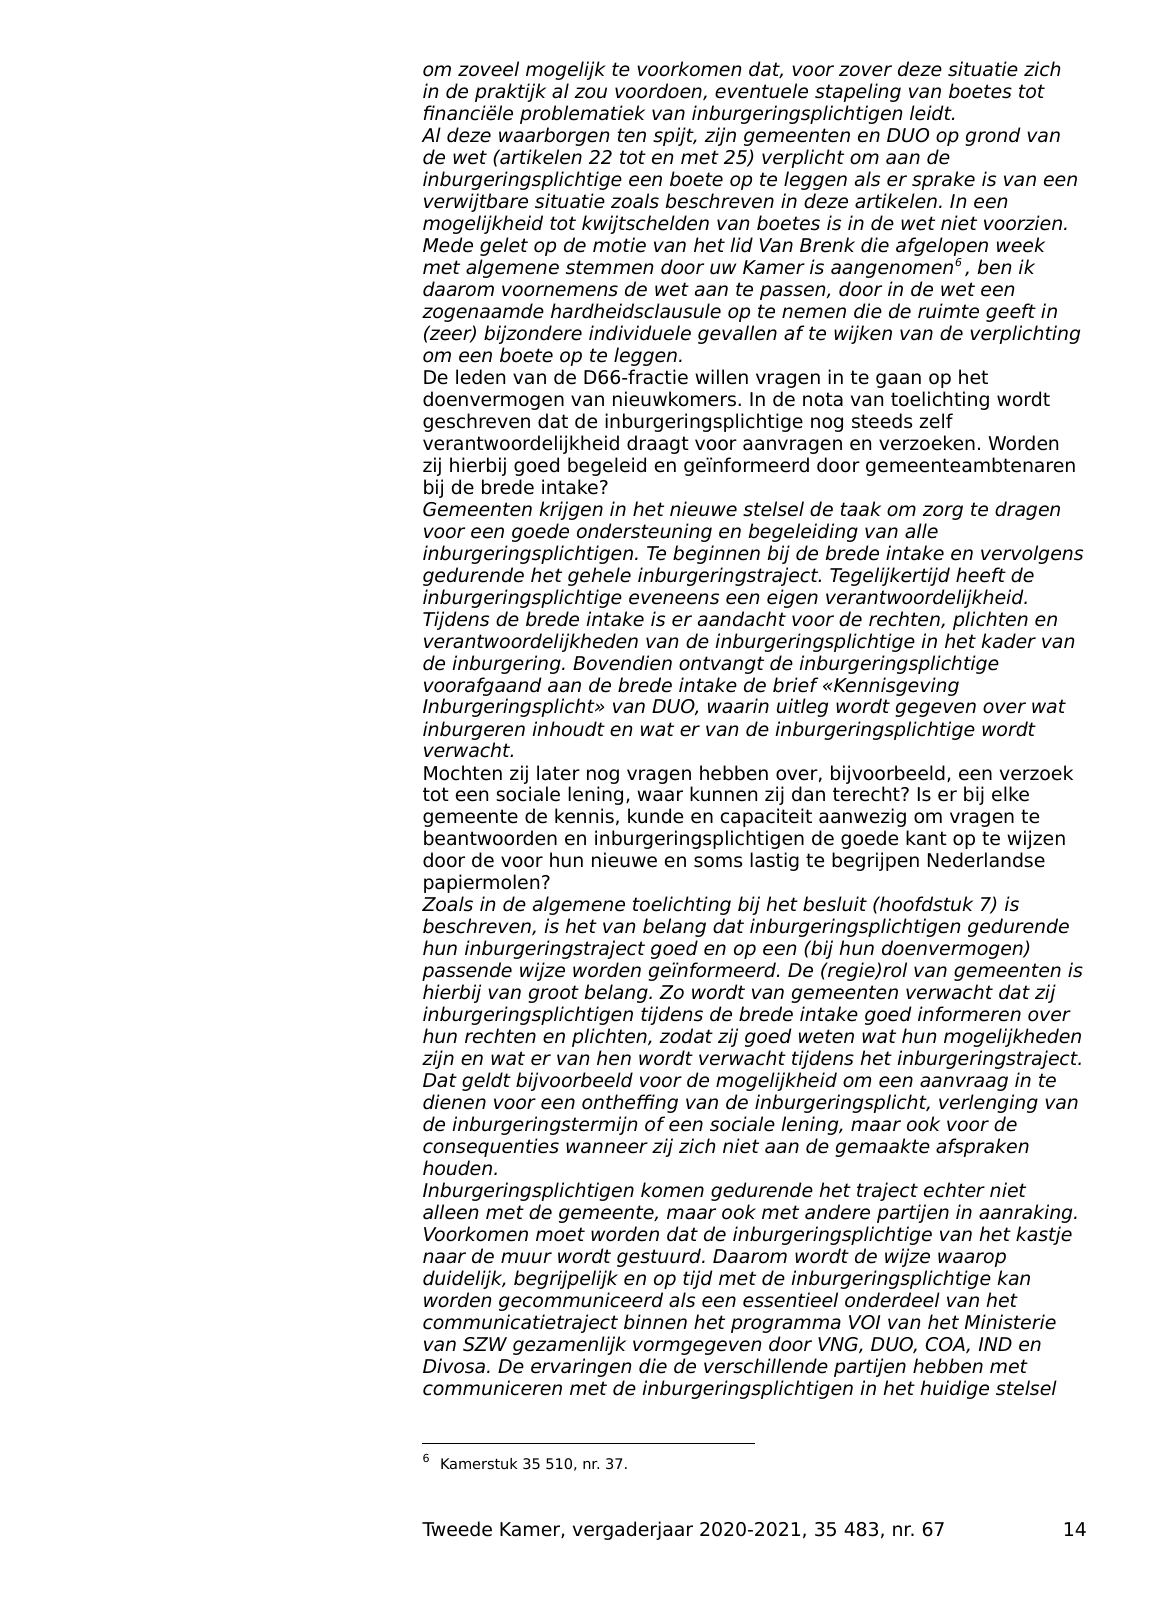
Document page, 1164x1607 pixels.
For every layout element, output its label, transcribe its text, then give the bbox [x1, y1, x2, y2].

text Gemeenten krijgen in het nieuwe stelsel de taak om zorg te dragen voor een goede ondersteuning en begeleiding van alle inburgeringsplichtigen. Te beginnen bij de brede intake en vervolgens gedurende het gehele inburgeringstraject. Tegelijkertijd heeft de inburgeringsplichtige eveneens een eigen verantwoordelijkheid. Tijdens de brede intake is er aandacht voor de rechten, plichten en verantwoordelijkheden van de inburgeringsplichtige in het kader van de inburgering. Bovendien ontvangt de inburgeringsplichtige voorafgaand aan de brede intake de brief «Kennisgeving Inburgeringsplicht» van DUO, waarin uitleg wordt gegeven over wat inburgeren inhoudt en wat er van de inburgeringsplichtige wordt verwacht. [422, 499, 1087, 762]
text Al deze waarborgen ten spijt, zijn gemeenten en DUO op grond van de wet (artikelen 22 tot en met 25) verplicht om aan de inburgeringsplichtige een boete op te leggen als er sprake is van een verwijtbare situatie zoals beschreven in deze artikelen. In een mogelijkheid tot kwijtschelden van boetes is in de wet niet voorzien. Mede gelet op de motie van het lid Van Brenk die afgelopen week met algemene stemmen door uw Kamer is aangenomen, ben ik daarom voornemens de wet aan te passen, door in de wet een zogenaamde hardheidsclausule op te nemen die de ruimte geeft in (zeer) bijzondere individuele gevallen af te wijken van de verplichting om een boete op te leggen. [422, 125, 1087, 367]
text Inburgeringsplichtigen komen gedurende het traject echter niet alleen met de gemeente, maar ook met andere partijen in aanraking. Voorkomen moet worden dat de inburgeringsplichtige van het kastje naar de muur wordt gestuurd. Daarom wordt de wijze waarop duidelijk, begrijpelijk en op tijd met de inburgeringsplichtige kan worden gecommuniceerd als een essentieel onderdeel van het communicatietraject binnen het programma VOI van het Ministerie van SZW gezamenlijk vormgegeven door VNG, DUO, COA, IND en Divosa. De ervaringen die de verschillende partijen hebben met communiceren met de inburgeringsplichtigen in het huidige stelsel [422, 1180, 1087, 1400]
text Mochten zij later nog vragen hebben over, bijvoorbeeld, een verzoek tot een sociale lening, waar kunnen zij dan terecht? Is er bij elke gemeente de kennis, kunde en capaciteit aanwezig om vragen te beantwoorden en inburgeringsplichtigen de goede kant op te wijzen door de voor hun nieuwe en soms lastig te begrijpen Nederlandse papiermolen? [422, 762, 1087, 894]
text Zoals in de algemene toelichting bij het besluit (hoofdstuk 7) is beschreven, is het van belang dat inburgeringsplichtigen gedurende hun inburgeringstraject goed en op een (bij hun doenvermogen) passende wijze worden geïnformeerd. De (regie)rol van gemeenten is hierbij van groot belang. Zo wordt van gemeenten verwacht dat zij inburgeringsplichtigen tijdens de brede intake goed informeren over hun rechten en plichten, zodat zij goed weten wat hun mogelijkheden zijn en wat er van hen wordt verwacht tijdens het inburgeringstraject. Dat geldt bijvoorbeeld voor de mogelijkheid om een aanvraag in te dienen voor een ontheffing van de inburgeringsplicht, verlenging van de inburgeringstermijn of een sociale lening, maar ook voor de consequenties wanneer zij zich niet aan de gemaakte afspraken houden. [422, 894, 1087, 1180]
text om zoveel mogelijk te voorkomen dat, voor zover deze situatie zich in de praktijk al zou voordoen, eventuele stapeling van boetes tot financiële problematiek van inburgeringsplichtigen leidt. [422, 59, 1087, 125]
text De leden van de D66-fractie willen vragen in te gaan op het doenvermogen van nieuwkomers. In de nota van toelichting wordt geschreven dat de inburgeringsplichtige nog steeds zelf verantwoordelijkheid draagt voor aanvragen en verzoeken. Worden zij hierbij goed begeleid en geïnformeerd door gemeenteambtenaren bij de brede intake? [422, 367, 1087, 499]
text Kamerstuk 35 510, nr. 37. [422, 1452, 1087, 1474]
